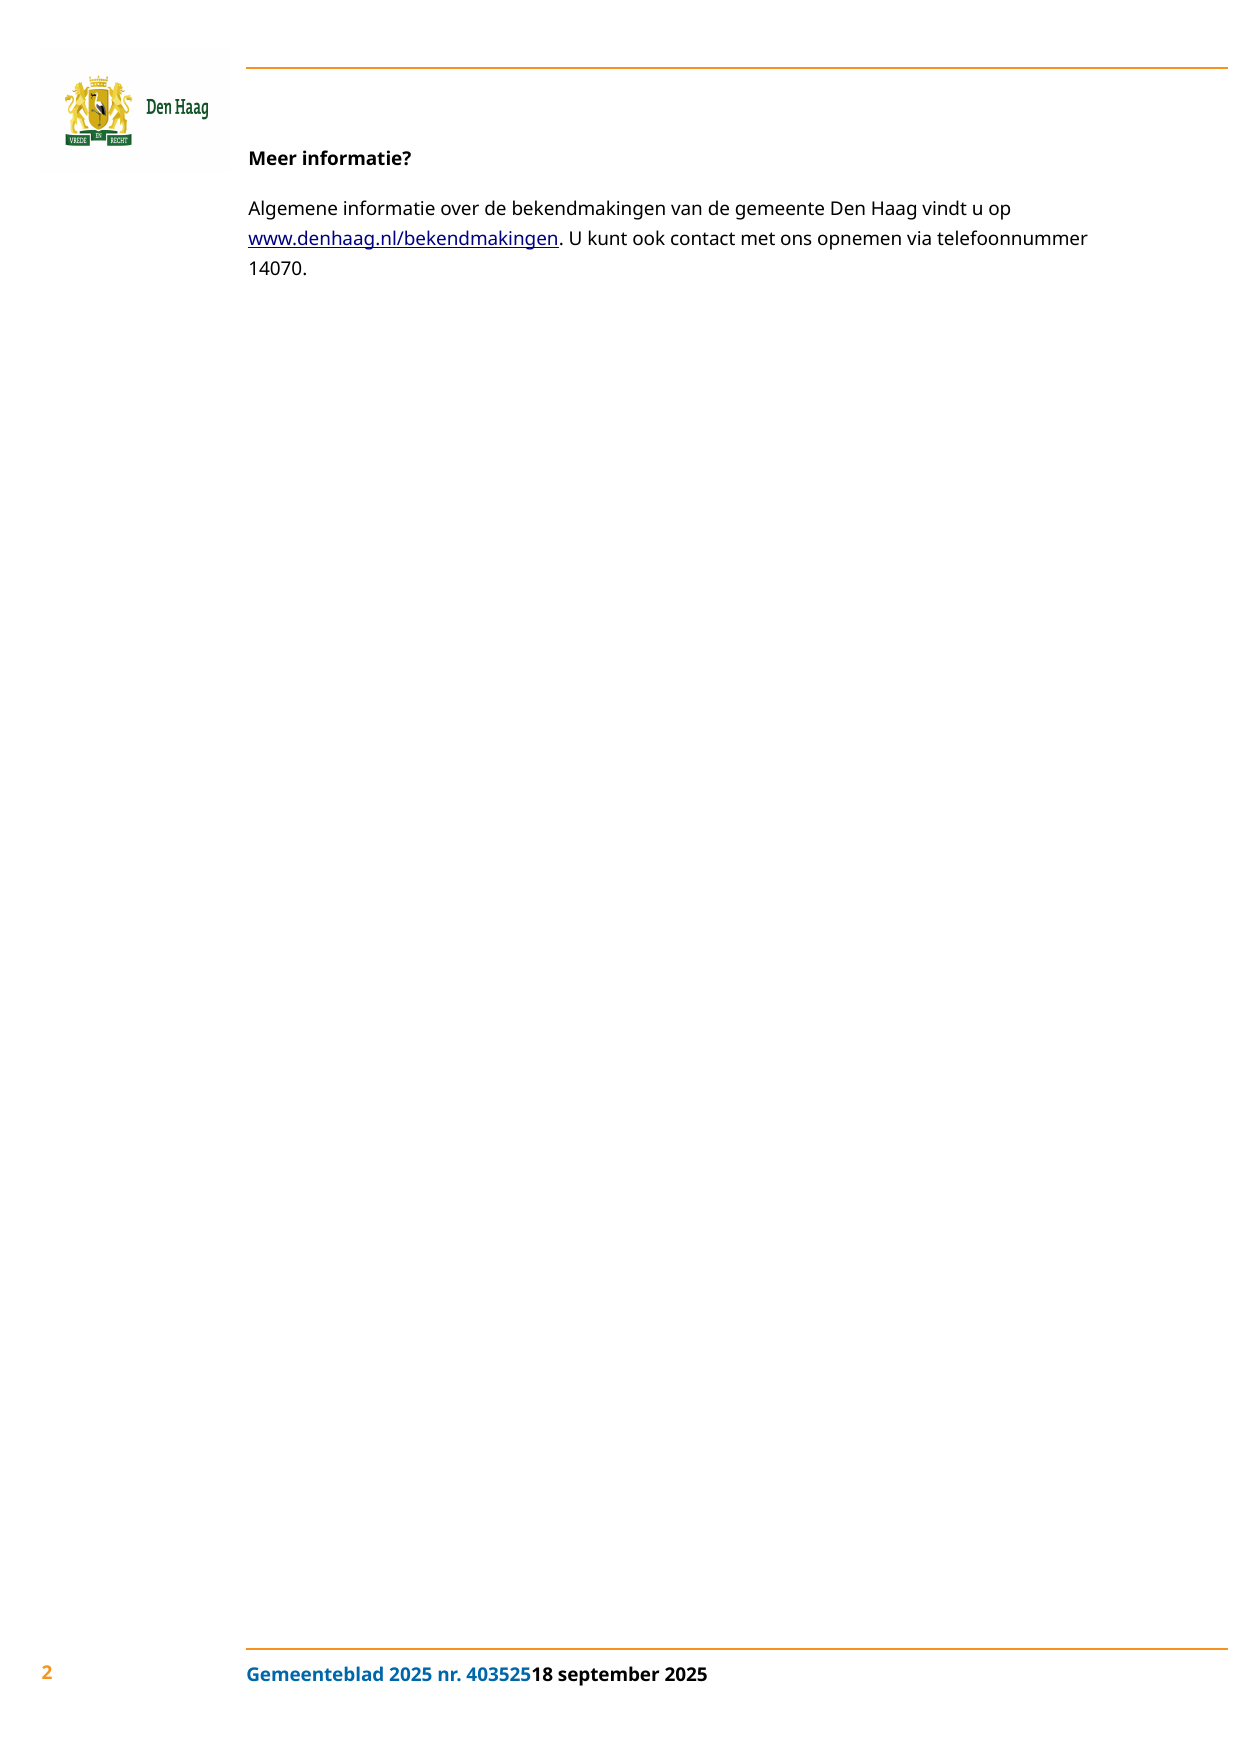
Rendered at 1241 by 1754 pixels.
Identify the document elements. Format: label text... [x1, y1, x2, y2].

picture [41, 47, 231, 172]
text Meer informatie? [248, 145, 1152, 171]
text Algemene informatie over de bekendmakingen van de gemeente Den Haag vindt u op www.denhaag.nl/bekendmakingen. U kunt ook contact met ons opnemen via telefoonnummer 14070. [248, 196, 1152, 281]
